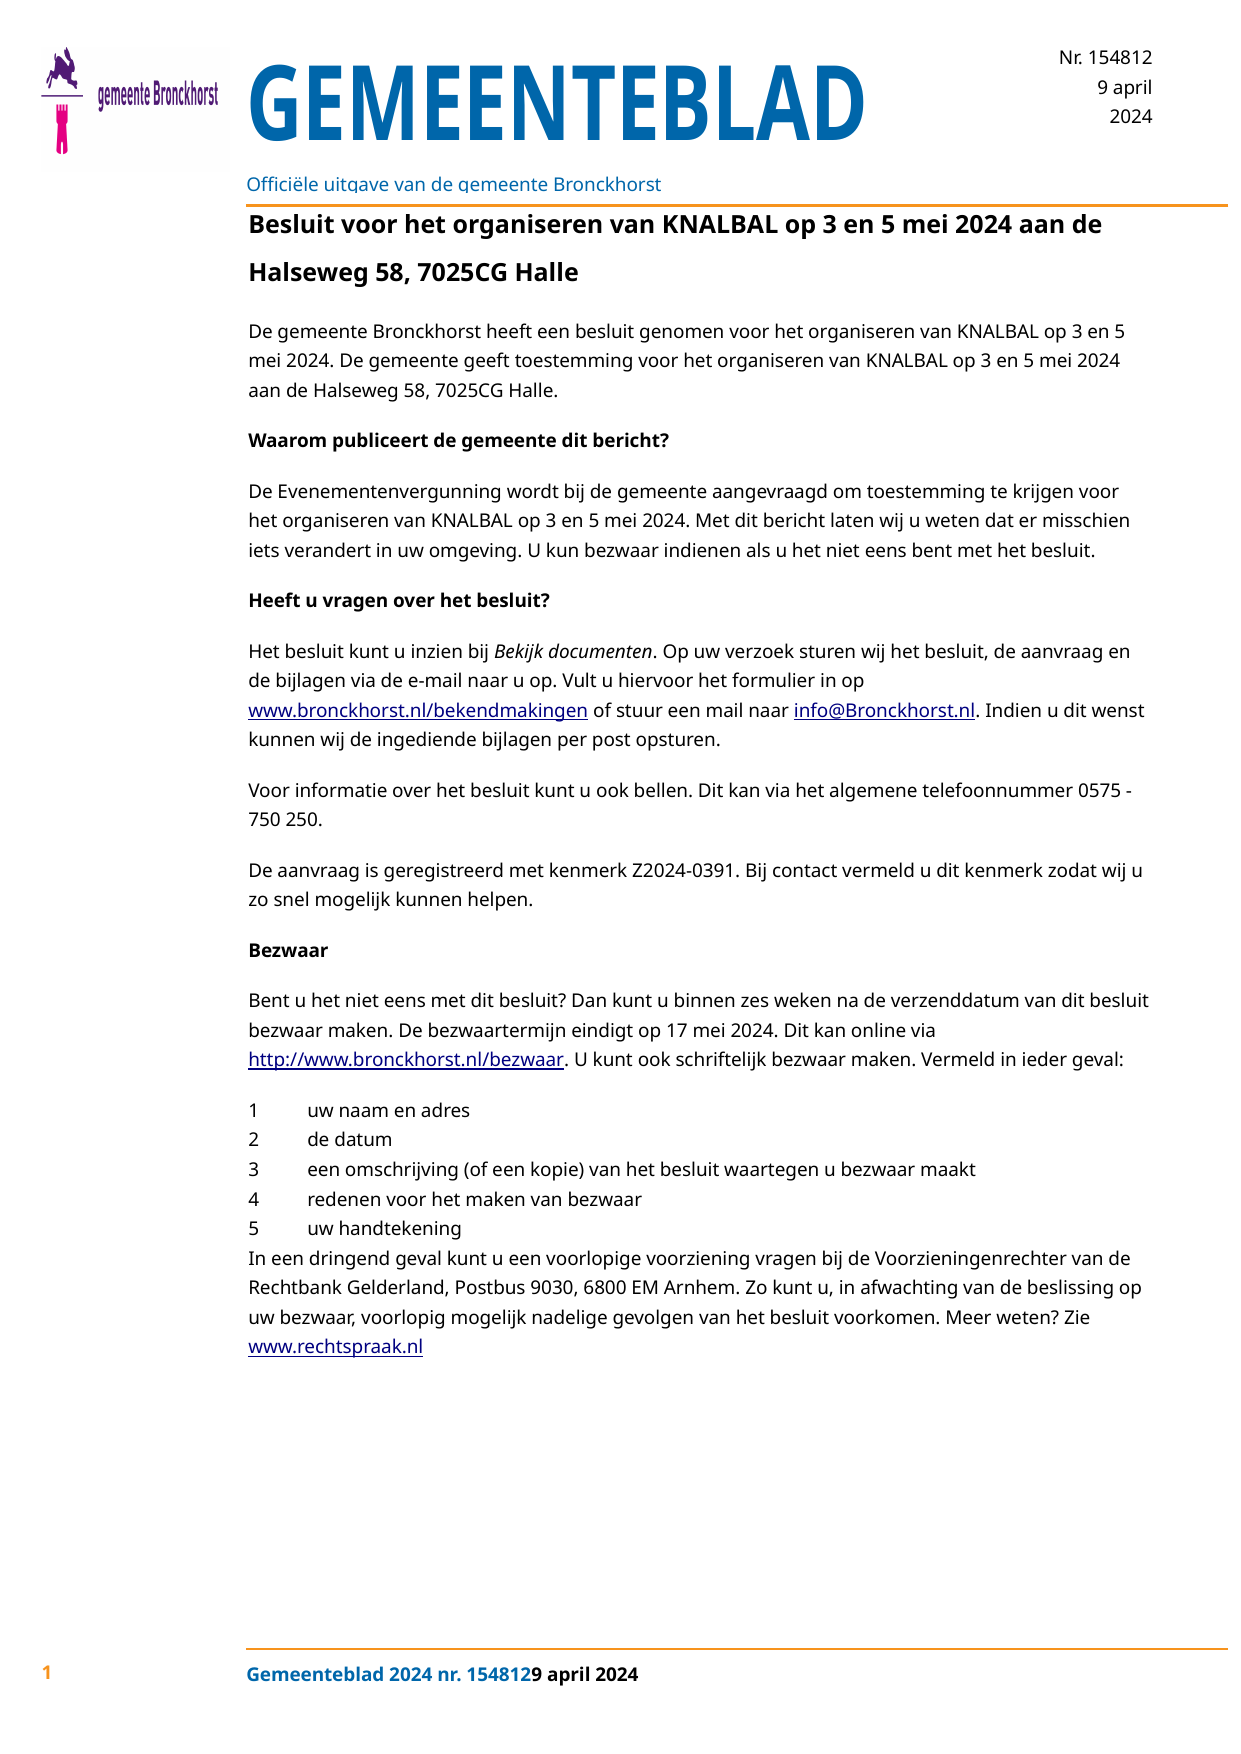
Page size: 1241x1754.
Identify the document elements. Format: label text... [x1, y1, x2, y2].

list redenen voor het maken van bezwaar [248, 1186, 1152, 1212]
text De aanvraag is geregistreerd met kenmerk Z2024-0391. Bij contact vermeld u dit kenmerk zodat wij u zo snel mogelijk kunnen helpen. [248, 857, 1152, 912]
text In een dringend geval kunt u een voorlopige voorziening vragen bij de Voorzieningenrechter van de Rechtbank Gelderland, Postbus 9030, 6800 EM Arnhem. Zo kunt u, in afwachting van de beslissing op uw bezwaar, voorlopig mogelijk nadelige gevolgen van het besluit voorkomen. Meer weten? Zie www.rechtspraak.nl [248, 1245, 1152, 1359]
text Heeft u vragen over het besluit? [248, 587, 1152, 613]
list een omschrijving (of een kopie) van het besluit waartegen u bezwaar maakt [248, 1156, 1152, 1182]
picture [41, 47, 231, 172]
text Bezwaar [248, 937, 1152, 963]
text De gemeente Bronckhorst heeft een besluit genomen voor het organiseren van KNALBAL op 3 en 5 mei 2024. De gemeente geeft toestemming voor het organiseren van KNALBAL op 3 en 5 mei 2024 aan de Halseweg 58, 7025CG Halle. [248, 318, 1152, 403]
list uw naam en adres [248, 1097, 1152, 1123]
list de datum [248, 1127, 1152, 1152]
text Voor informatie over het besluit kunt u ook bellen. Dit kan via het algemene telefoonnummer 0575 - 750 250. [248, 777, 1152, 832]
text Waarom publiceert de gemeente dit bericht? [248, 427, 1152, 453]
text Besluit voor het organiseren van KNALBAL op 3 en 5 mei 2024 aan de Halseweg 58, 7025CG Halle [248, 207, 1152, 288]
text Bent u het niet eens met dit besluit? Dan kunt u binnen zes weken na de verzenddatum van dit besluit bezwaar maken. De bezwaartermijn eindigt op 17 mei 2024. Dit kan online via http://www.bronckhorst.nl/bezwaar. U kunt ook schriftelijk bezwaar maken. Vermeld in ieder geval: [248, 987, 1152, 1072]
list uw handtekening [248, 1215, 1152, 1241]
text De Evenementenvergunning wordt bij de gemeente aangevraagd om toestemming te krijgen voor het organiseren van KNALBAL op 3 en 5 mei 2024. Met dit bericht laten wij u weten dat er misschien iets verandert in uw omgeving. U kun bezwaar indienen als u het niet eens bent met het besluit. [248, 478, 1152, 563]
text Het besluit kunt u inzien bij Bekijk documenten. Op uw verzoek sturen wij het besluit, de aanvraag en de bijlagen via de e-mail naar u op. Vult u hiervoor het formulier in op www.bronckhorst.nl/bekendmakingen of stuur een mail naar info@Bronckhorst.nl. Indien u dit wenst kunnen wij de ingediende bijlagen per post opsturen. [248, 638, 1152, 752]
